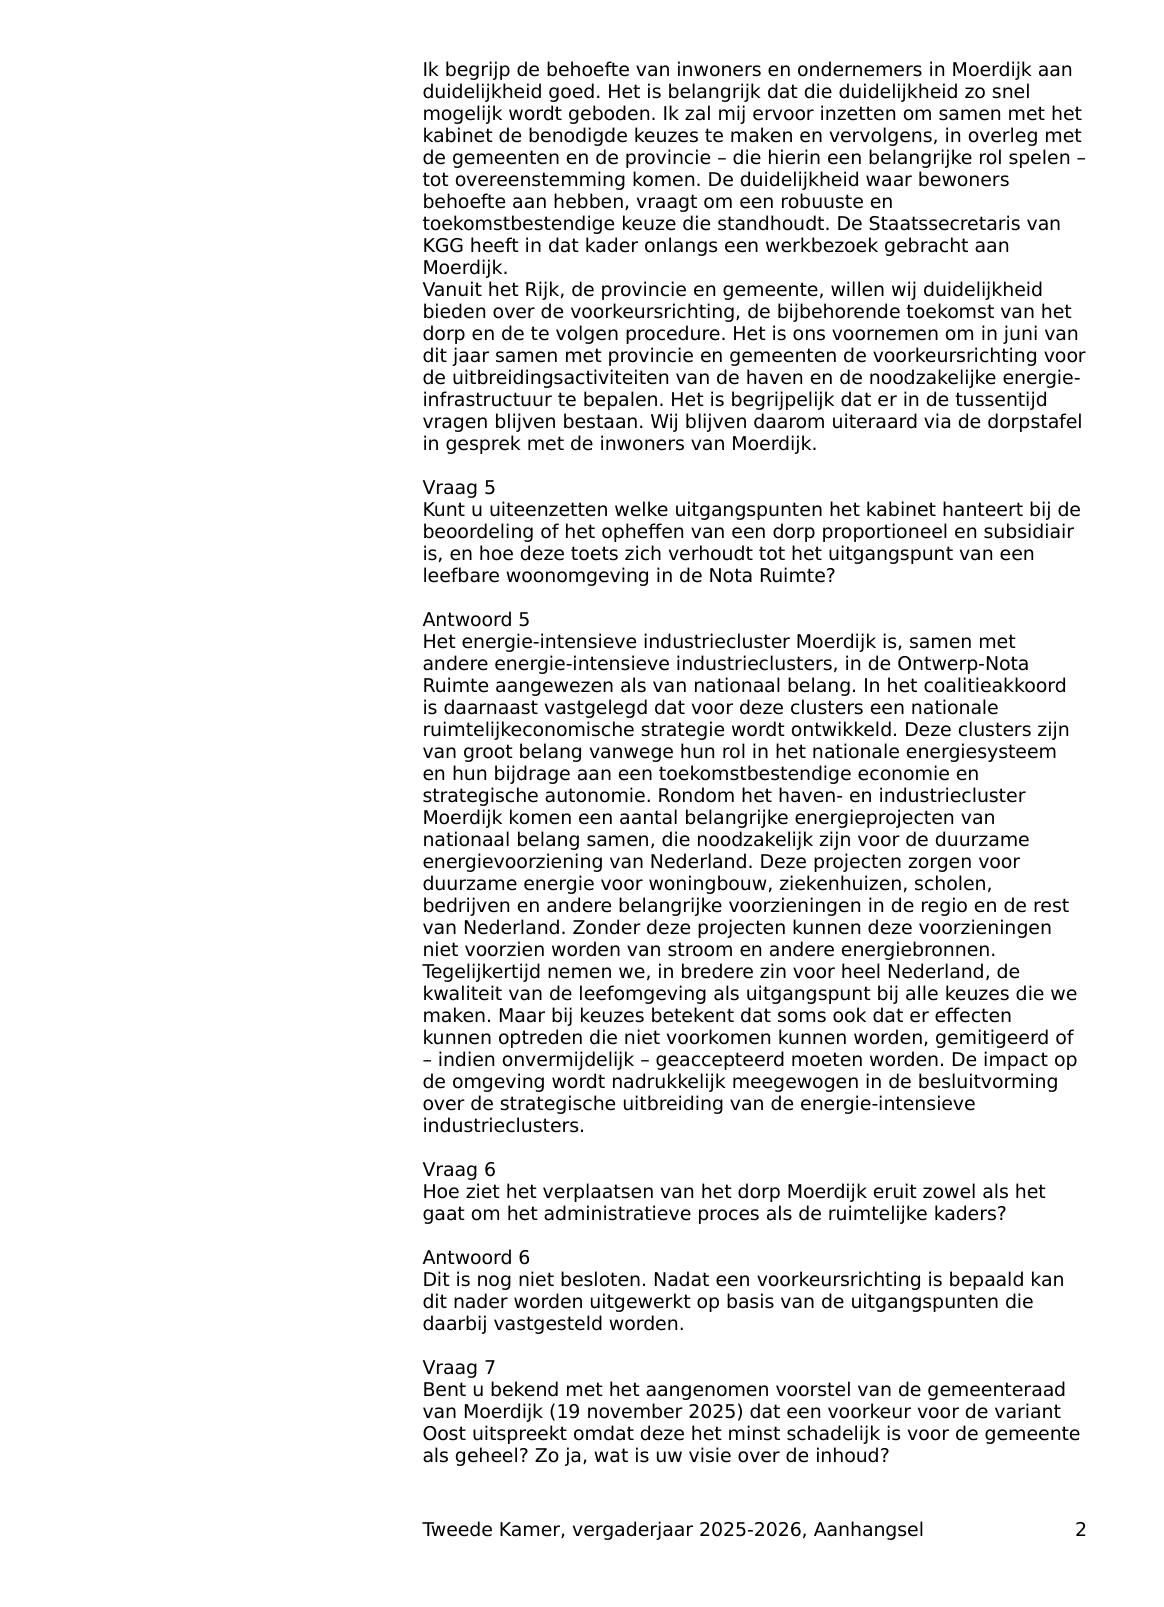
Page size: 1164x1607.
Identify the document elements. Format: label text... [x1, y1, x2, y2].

text Antwoord 6 [422, 1247, 1087, 1269]
text Dit is nog niet besloten. Nadat een voorkeursrichting is bepaald kan dit nader worden uitgewerkt op basis van de uitgangspunten die daarbij vastgesteld worden. [422, 1269, 1087, 1335]
text Vraag 7 [422, 1357, 1087, 1379]
text Kunt u uiteenzetten welke uitgangspunten het kabinet hanteert bij de beoordeling of het opheffen van een dorp proportioneel en subsidiair is, en hoe deze toets zich verhoudt tot het uitgangspunt van een leefbare woonomgeving in de Nota Ruimte? [422, 499, 1087, 587]
text Antwoord 5 [422, 609, 1087, 631]
text Hoe ziet het verplaatsen van het dorp Moerdijk eruit zowel als het gaat om het administratieve proces als de ruimtelijke kaders? [422, 1181, 1087, 1224]
text Vanuit het Rijk, de provincie en gemeente, willen wij duidelijkheid bieden over de voorkeursrichting, de bijbehorende toekomst van het dorp en de te volgen procedure. Het is ons voornemen om in juni van dit jaar samen met provincie en gemeenten de voorkeursrichting voor de uitbreidingsactiviteiten van de haven en de noodzakelijke energie-infrastructuur te bepalen. Het is begrijpelijk dat er in de tussentijd vragen blijven bestaan. Wij blijven daarom uiteraard via de dorpstafel in gesprek met de inwoners van Moerdijk. [422, 279, 1087, 455]
text Ik begrijp de behoefte van inwoners en ondernemers in Moerdijk aan duidelijkheid goed. Het is belangrijk dat die duidelijkheid zo snel mogelijk wordt geboden. Ik zal mij ervoor inzetten om samen met het kabinet de benodigde keuzes te maken en vervolgens, in overleg met de gemeenten en de provincie – die hierin een belangrijke rol spelen – tot overeenstemming komen. De duidelijkheid waar bewoners behoefte aan hebben, vraagt om een robuuste en toekomstbestendige keuze die standhoudt. De Staatssecretaris van KGG heeft in dat kader onlangs een werkbezoek gebracht aan Moerdijk. [422, 59, 1087, 279]
text Bent u bekend met het aangenomen voorstel van de gemeenteraad van Moerdijk (19 november 2025) dat een voorkeur voor de variant Oost uitspreekt omdat deze het minst schadelijk is voor de gemeente als geheel? Zo ja, wat is uw visie over de inhoud? [422, 1379, 1087, 1467]
text Het energie-intensieve industriecluster Moerdijk is, samen met andere energie-intensieve industrieclusters, in de Ontwerp-Nota Ruimte aangewezen als van nationaal belang. In het coalitieakkoord is daarnaast vastgelegd dat voor deze clusters een nationale ruimtelijkeconomische strategie wordt ontwikkeld. Deze clusters zijn van groot belang vanwege hun rol in het nationale energiesysteem en hun bijdrage aan een toekomstbestendige economie en strategische autonomie. Rondom het haven- en industriecluster Moerdijk komen een aantal belangrijke energieprojecten van nationaal belang samen, die noodzakelijk zijn voor de duurzame energievoorziening van Nederland. Deze projecten zorgen voor duurzame energie voor woningbouw, ziekenhuizen, scholen, bedrijven en andere belangrijke voorzieningen in de regio en de rest van Nederland. Zonder deze projecten kunnen deze voorzieningen niet voorzien worden van stroom en andere energiebronnen. Tegelijkertijd nemen we, in bredere zin voor heel Nederland, de kwaliteit van de leefomgeving als uitgangspunt bij alle keuzes die we maken. Maar bij keuzes betekent dat soms ook dat er effecten kunnen optreden die niet voorkomen kunnen worden, gemitigeerd of – indien onvermijdelijk – geaccepteerd moeten worden. De impact op de omgeving wordt nadrukkelijk meegewogen in de besluitvorming over de strategische uitbreiding van de energie-intensieve industrieclusters. [422, 631, 1087, 1136]
text Vraag 6 [422, 1159, 1087, 1181]
text Vraag 5 [422, 477, 1087, 499]
